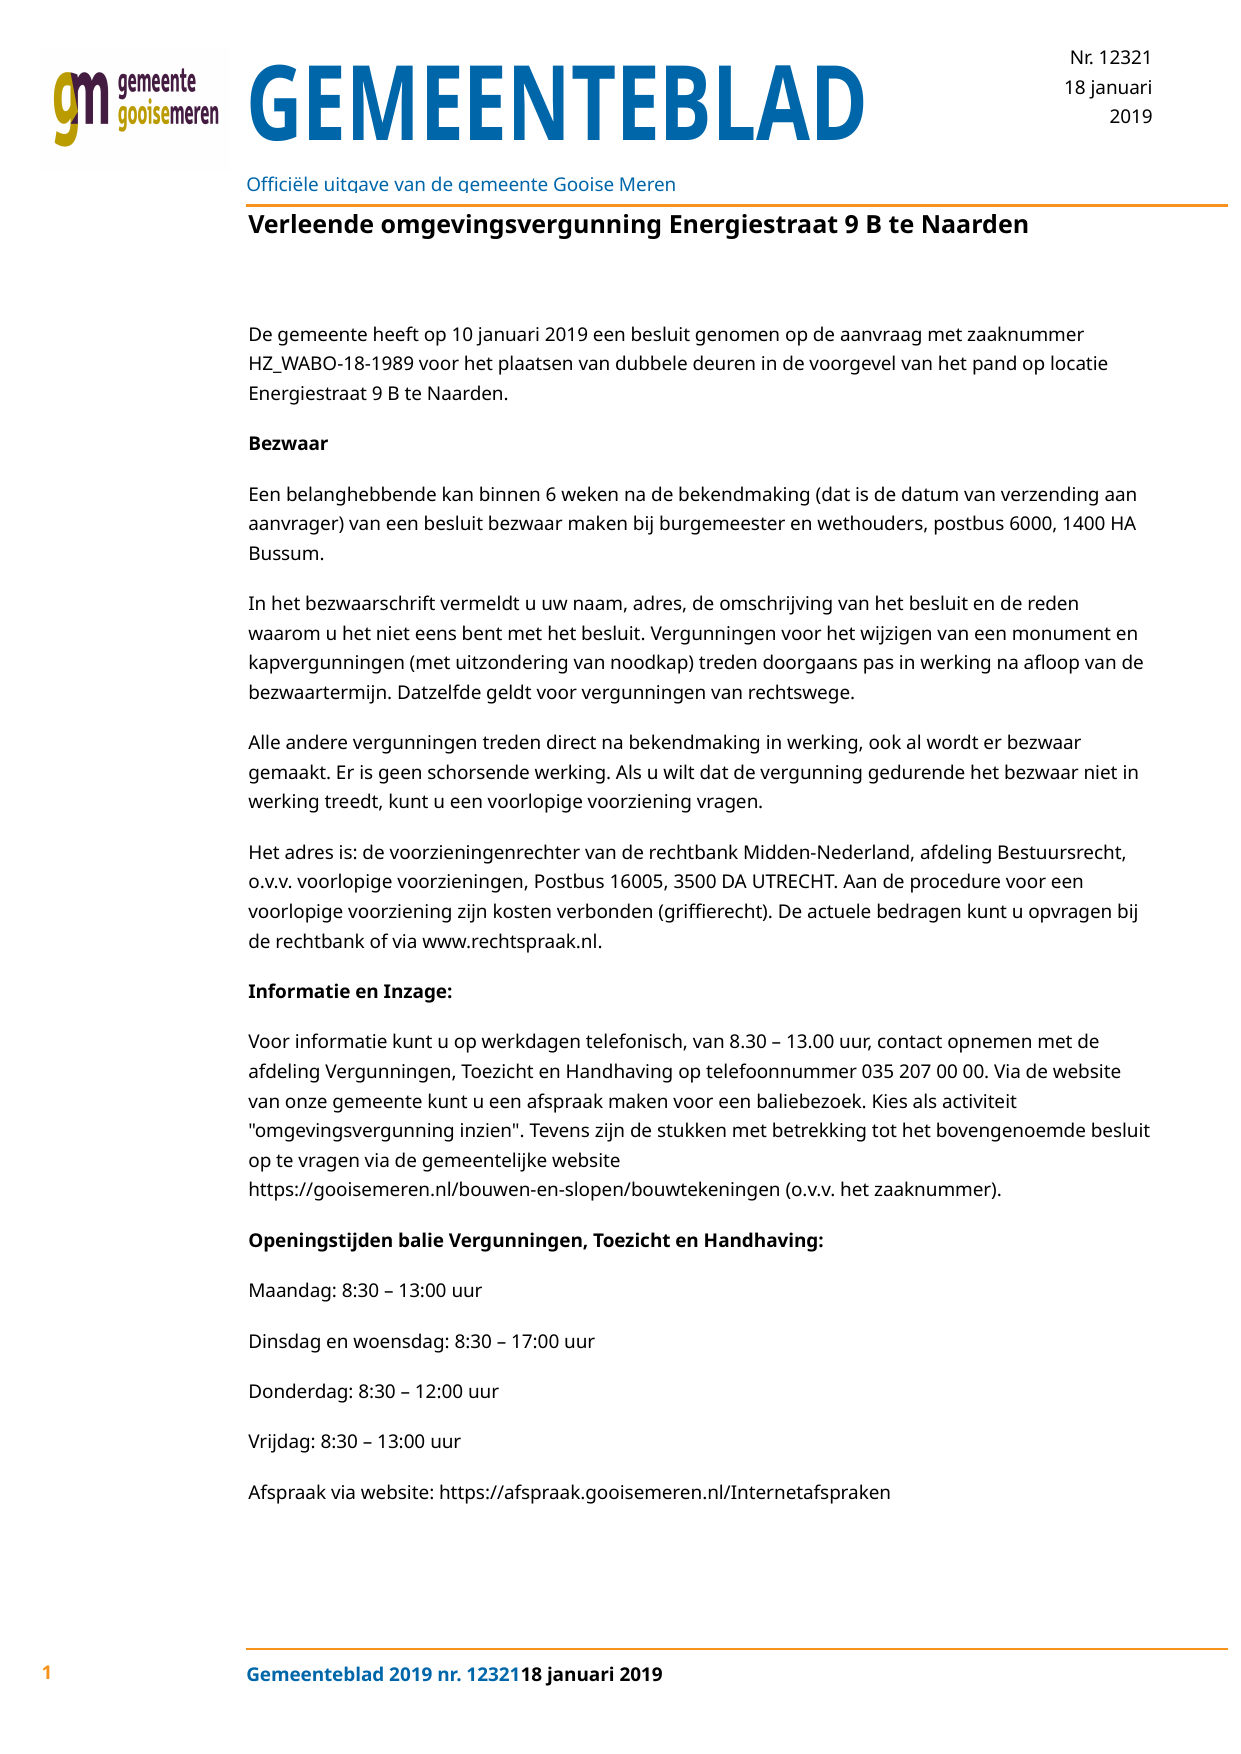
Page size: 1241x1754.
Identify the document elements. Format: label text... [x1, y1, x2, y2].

text In het bezwaarschrift vermeldt u uw naam, adres, de omschrijving van het besluit en de reden waarom u het niet eens bent met het besluit. Vergunningen voor het wijzigen van een monument en kapvergunningen (met uitzondering van noodkap) treden doorgaans pas in werking na afloop van de bezwaartermijn. Datzelfde geldt voor vergunningen van rechtswege. [248, 590, 1152, 705]
text Maandag: 8:30 – 13:00 uur [248, 1277, 1152, 1303]
text Het adres is: de voorzieningenrechter van de rechtbank Midden-Nederland, afdeling Bestuursrecht, o.v.v. voorlopige voorzieningen, Postbus 16005, 3500 DA UTRECHT. Aan de procedure voor een voorlopige voorziening zijn kosten verbonden (griffierecht). De actuele bedragen kunt u opvragen bij de rechtbank of via www.rechtspraak.nl. [248, 839, 1152, 953]
text Bezwaar [248, 430, 1152, 456]
text Alle andere vergunningen treden direct na bekendmaking in werking, ook al wordt er bezwaar gemaakt. Er is geen schorsende werking. Als u wilt dat de vergunning gedurende het bezwaar niet in werking treedt, kunt u een voorlopige voorziening vragen. [248, 729, 1152, 814]
text Donderdag: 8:30 – 12:00 uur [248, 1378, 1152, 1404]
text Een belanghebbende kan binnen 6 weken na de bekendmaking (dat is de datum van verzending aan aanvrager) van een besluit bezwaar maken bij burgemeester en wethouders, postbus 6000, 1400 HA Bussum. [248, 481, 1152, 566]
text Verleende omgevingsvergunning Energiestraat 9 B te Naarden [248, 207, 1152, 241]
text Dinsdag en woensdag: 8:30 – 17:00 uur [248, 1328, 1152, 1353]
text Afspraak via website: https://afspraak.gooisemeren.nl/Internetafspraken [248, 1479, 1152, 1505]
text Openingstijden balie Vergunningen, Toezicht en Handhaving: [248, 1227, 1152, 1253]
text Voor informatie kunt u op werkdagen telefonisch, van 8.30 – 13.00 uur, contact opnemen met de afdeling Vergunningen, Toezicht en Handhaving op telefoonnummer 035 207 00 00. Via de website van onze gemeente kunt u een afspraak maken voor een baliebezoek. Kies als activiteit "omgevingsvergunning inzien". Tevens zijn de stukken met betrekking tot het bovengenoemde besluit op te vragen via de gemeentelijke website https://gooisemeren.nl/bouwen-en-slopen/bouwtekeningen (o.v.v. het zaaknummer). [248, 1029, 1152, 1202]
text Vrijdag: 8:30 – 13:00 uur [248, 1429, 1152, 1454]
picture [41, 47, 231, 172]
text De gemeente heeft op 10 januari 2019 een besluit genomen op de aanvraag met zaaknummer HZ_WABO-18-1989 voor het plaatsen van dubbele deuren in de voorgevel van het pand op locatie Energiestraat 9 B te Naarden. [248, 321, 1152, 406]
text Informatie en Inzage: [248, 978, 1152, 1004]
